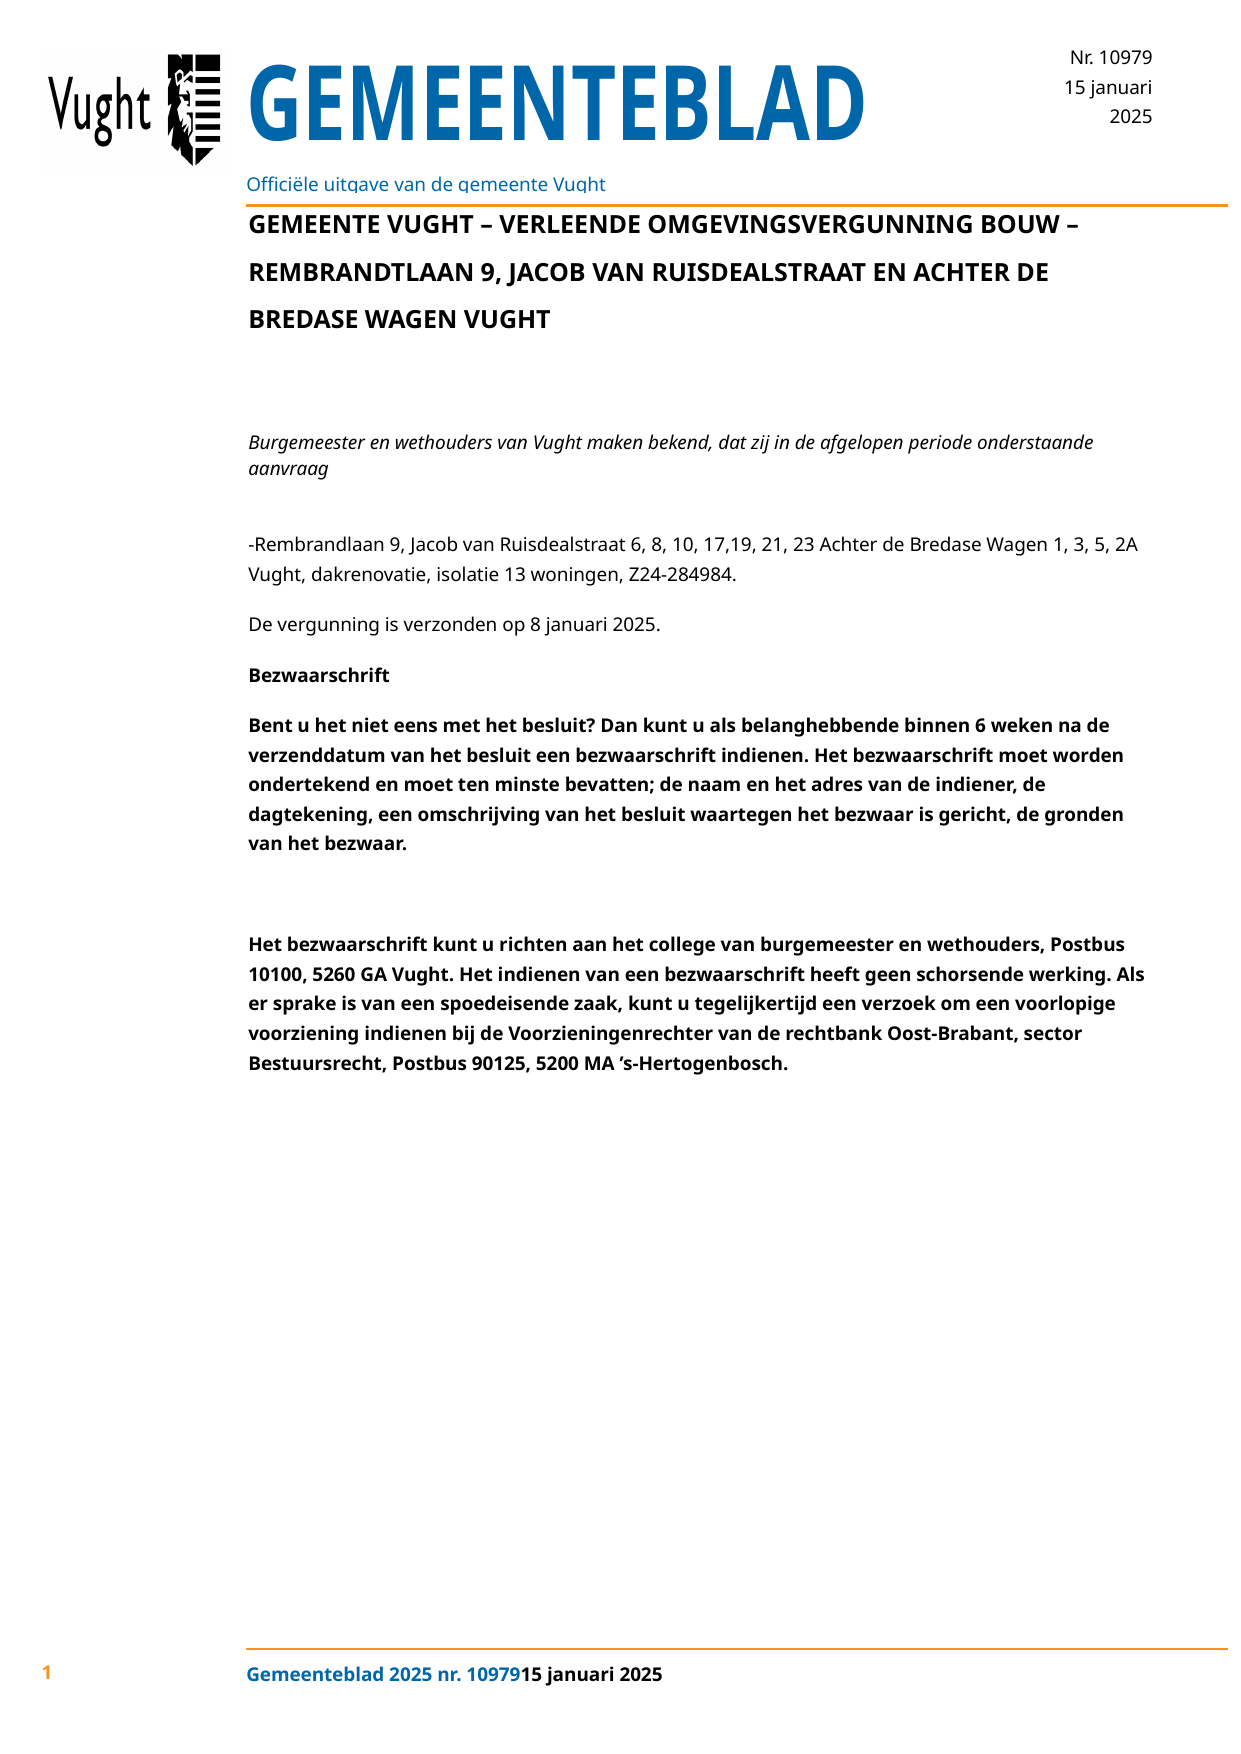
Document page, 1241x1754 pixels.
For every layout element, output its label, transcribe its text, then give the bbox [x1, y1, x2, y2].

text Bent u het niet eens met het besluit? Dan kunt u als belanghebbende binnen 6 weken na de verzenddatum van het besluit een bezwaarschrift indienen. Het bezwaarschrift moet worden ondertekend en moet ten minste bevatten; de naam en het adres van de indiener, de dagtekening, een omschrijving van het besluit waartegen het bezwaar is gericht, de gronden van het bezwaar. [248, 712, 1152, 856]
text Bezwaarschrift [248, 662, 1152, 687]
text Burgemeester en wethouders van Vught maken bekend, dat zij in de afgelopen periode onderstaande aanvraag [248, 429, 1152, 481]
text -Rembrandlaan 9, Jacob van Ruisdealstraat 6, 8, 10, 17,19, 21, 23 Achter de Bredase Wagen 1, 3, 5, 2A Vught, dakrenovatie, isolatie 13 woningen, Z24-284984. [248, 531, 1152, 587]
picture [41, 47, 231, 172]
text Het bezwaarschrift kunt u richten aan het college van burgemeester en wethouders, Postbus 10100, 5260 GA Vught. Het indienen van een bezwaarschrift heeft geen schorsende werking. Als er sprake is van een spoedeisende zaak, kunt u tegelijkertijd een verzoek om een voorlopige voorziening indienen bij de Voorzieningenrechter van de rechtbank Oost-Brabant, sector Bestuursrecht, Postbus 90125, 5200 MA ’s-Hertogenbosch. [248, 931, 1152, 1075]
text De vergunning is verzonden op 8 januari 2025. [248, 611, 1152, 637]
text GEMEENTE VUGHT – VERLEENDE OMGEVINGSVERGUNNING BOUW – REMBRANDTLAAN 9, JACOB VAN RUISDEALSTRAAT EN ACHTER DE BREDASE WAGEN VUGHT [248, 207, 1152, 336]
